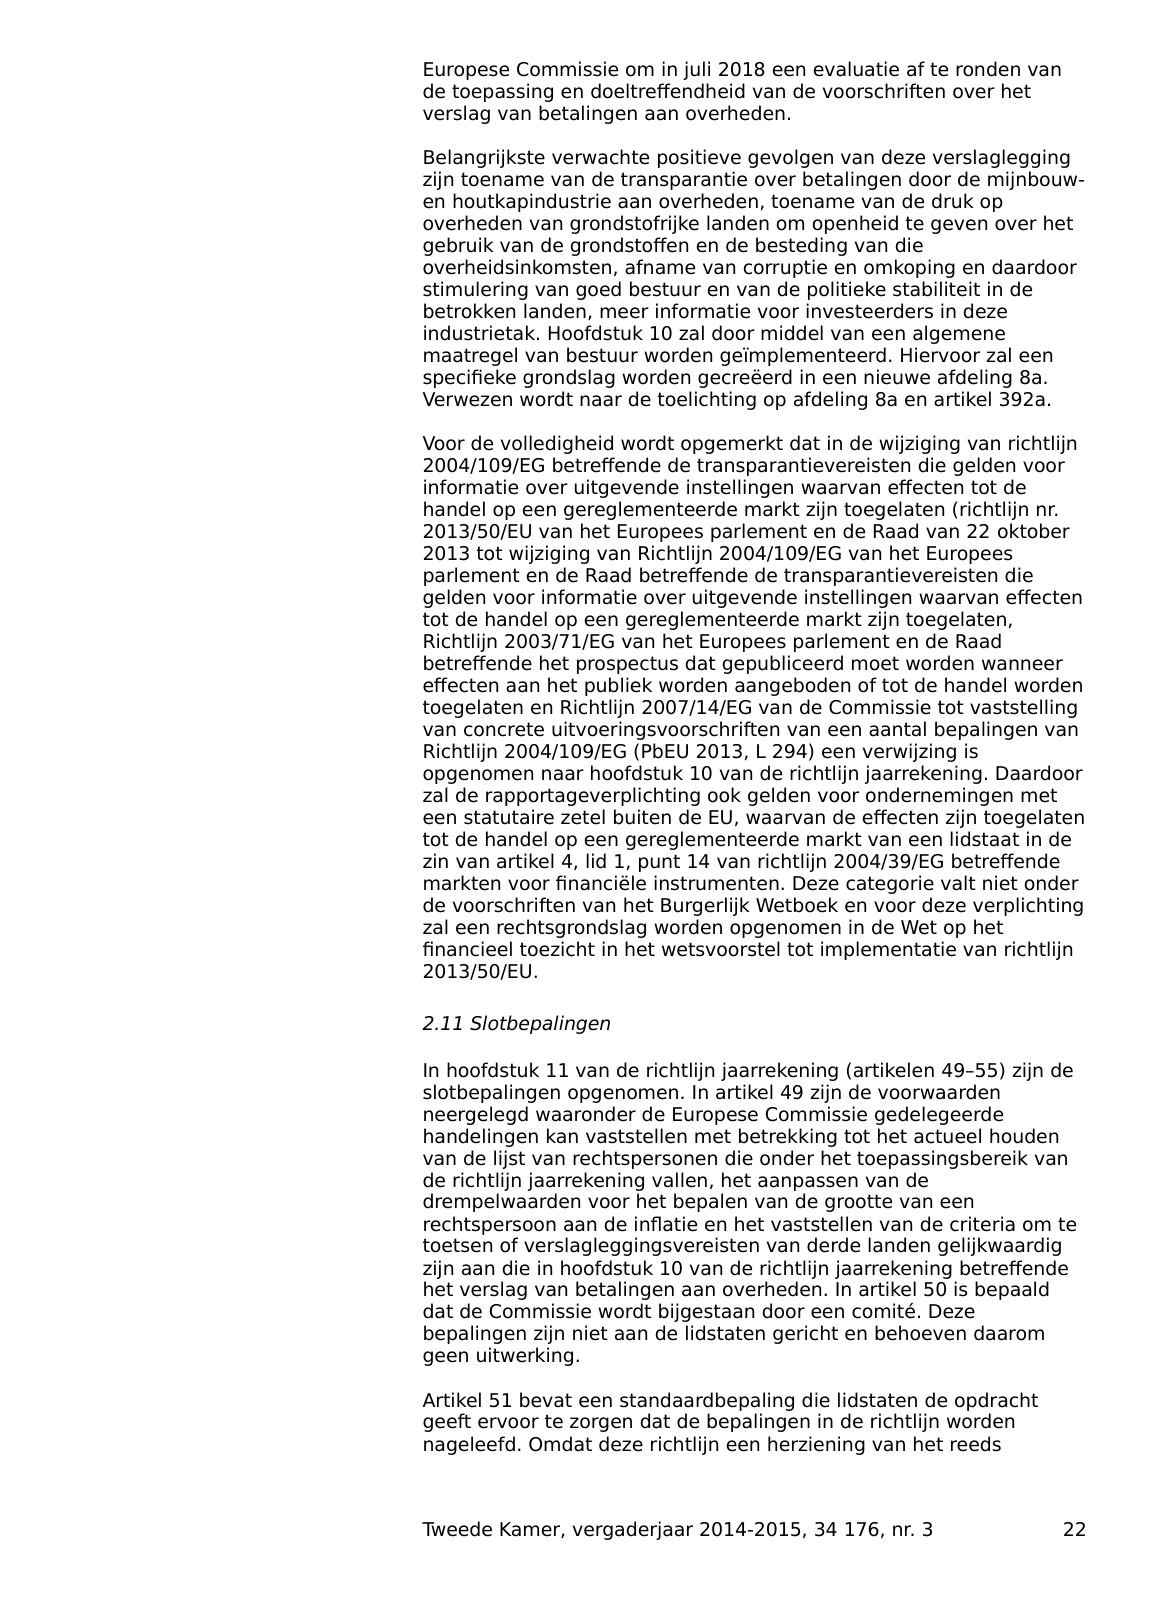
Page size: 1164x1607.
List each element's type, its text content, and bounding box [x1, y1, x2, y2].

text In hoofdstuk 11 van de richtlijn jaarrekening (artikelen 49–55) zijn de slotbepalingen opgenomen. In artikel 49 zijn de voorwaarden neergelegd waaronder de Europese Commissie gedelegeerde handelingen kan vaststellen met betrekking tot het actueel houden van de lijst van rechtspersonen die onder het toepassingsbereik van de richtlijn jaarrekening vallen, het aanpassen van de drempelwaarden voor het bepalen van de grootte van een rechtspersoon aan de inflatie en het vaststellen van de criteria om te toetsen of verslagleggingsvereisten van derde landen gelijkwaardig zijn aan die in hoofdstuk 10 van de richtlijn jaarrekening betreffende het verslag van betalingen aan overheden. In artikel 50 is bepaald dat de Commissie wordt bijgestaan door een comité. Deze bepalingen zijn niet aan de lidstaten gericht en behoeven daarom geen uitwerking. [422, 1059, 1087, 1367]
text Belangrijkste verwachte positieve gevolgen van deze verslaglegging zijn toename van de transparantie over betalingen door de mijnbouw- en houtkapindustrie aan overheden, toename van de druk op overheden van grondstofrijke landen om openheid te geven over het gebruik van de grondstoffen en de besteding van die overheidsinkomsten, afname van corruptie en omkoping en daardoor stimulering van goed bestuur en van de politieke stabiliteit in de betrokken landen, meer informatie voor investeerders in deze industrietak. Hoofdstuk 10 zal door middel van een algemene maatregel van bestuur worden geïmplementeerd. Hiervoor zal een specifieke grondslag worden gecreëerd in een nieuwe afdeling 8a. Verwezen wordt naar de toelichting op afdeling 8a en artikel 392a. [422, 147, 1087, 411]
text Artikel 51 bevat een standaardbepaling die lidstaten de opdracht geeft ervoor te zorgen dat de bepalingen in de richtlijn worden nageleefd. Omdat deze richtlijn een herziening van het reeds [422, 1389, 1087, 1455]
subtitle 2.11 Slotbepalingen [422, 1013, 1087, 1034]
text Europese Commissie om in juli 2018 een evaluatie af te ronden van de toepassing en doeltreffendheid van de voorschriften over het verslag van betalingen aan overheden. [422, 59, 1087, 125]
text Voor de volledigheid wordt opgemerkt dat in de wijziging van richtlijn 2004/109/EG betreffende de transparantievereisten die gelden voor informatie over uitgevende instellingen waarvan effecten tot de handel op een gereglementeerde markt zijn toegelaten (richtlijn nr. 2013/50/EU van het Europees parlement en de Raad van 22 oktober 2013 tot wijziging van Richtlijn 2004/109/EG van het Europees parlement en de Raad betreffende de transparantievereisten die gelden voor informatie over uitgevende instellingen waarvan effecten tot de handel op een gereglementeerde markt zijn toegelaten, Richtlijn 2003/71/EG van het Europees parlement en de Raad betreffende het prospectus dat gepubliceerd moet worden wanneer effecten aan het publiek worden aangeboden of tot de handel worden toegelaten en Richtlijn 2007/14/EG van de Commissie tot vaststelling van concrete uitvoeringsvoorschriften van een aantal bepalingen van Richtlijn 2004/109/EG (PbEU 2013, L 294) een verwijzing is opgenomen naar hoofdstuk 10 van de richtlijn jaarrekening. Daardoor zal de rapportageverplichting ook gelden voor ondernemingen met een statutaire zetel buiten de EU, waarvan de effecten zijn toegelaten tot de handel op een gereglementeerde markt van een lidstaat in de zin van artikel 4, lid 1, punt 14 van richtlijn 2004/39/EG betreffende markten voor financiële instrumenten. Deze categorie valt niet onder de voorschriften van het Burgerlijk Wetboek en voor deze verplichting zal een rechtsgrondslag worden opgenomen in de Wet op het financieel toezicht in het wetsvoorstel tot implementatie van richtlijn 2013/50/EU. [422, 433, 1087, 983]
